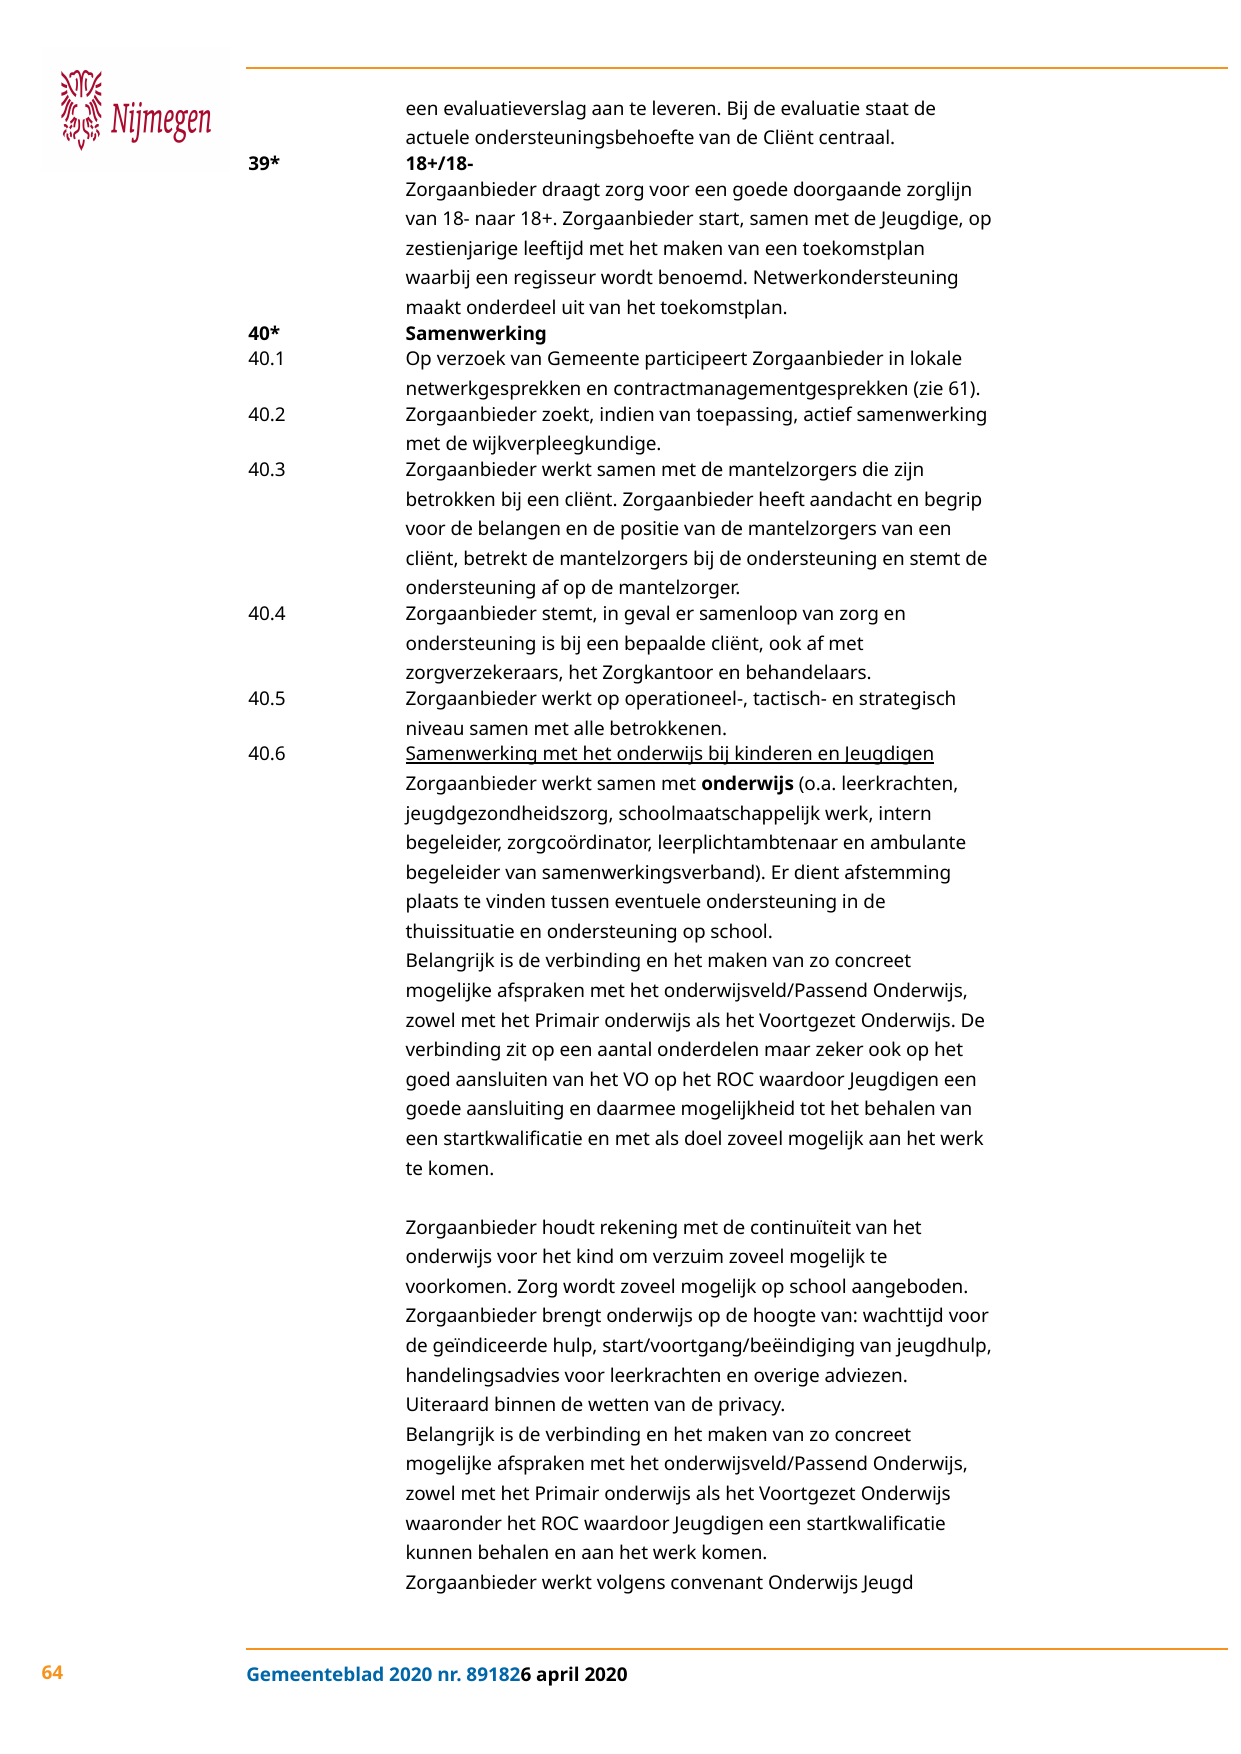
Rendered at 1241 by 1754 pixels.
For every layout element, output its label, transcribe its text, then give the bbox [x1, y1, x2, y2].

table_cell 40.3 [248, 456, 405, 600]
table_cell 40.6 [248, 741, 405, 1594]
table_cell Zorgaanbieder zoekt, indien van toepassing, actief samenwerking met de wijkverpleegkundige. [405, 401, 994, 456]
table_cell Zorgaanbieder werkt op operationeel-, tactisch- en strategisch niveau samen met alle betrokkenen. [405, 685, 994, 741]
table_cell 40* [248, 320, 405, 346]
table_cell 39* [248, 150, 405, 176]
table_cell [248, 176, 405, 320]
table_cell 40.5 [248, 685, 405, 741]
picture [41, 47, 231, 172]
table_cell 40.4 [248, 600, 405, 685]
table_cell 40.2 [248, 401, 405, 456]
table_cell Samenwerking [405, 320, 994, 346]
table_cell Samenwerking met het onderwijs bij kinderen en Jeugdigen Zorgaanbieder werkt samen met onderwijs (o.a. leerkrachten, jeugdgezondheidszorg, schoolmaatschappelijk werk, intern begeleider, zorgcoördinator, leerplichtambtenaar en ambulante begeleider van samenwerkingsverband). Er dient afstemming plaats te vinden tussen eventuele ondersteuning in de thuissituatie en ondersteuning op school. Belangrijk is de verbinding en het maken van zo concreet mogelijke afspraken met het onderwijsveld/Passend Onderwijs, zowel met het Primair onderwijs als het Voortgezet Onderwijs. De verbinding zit op een aantal onderdelen maar zeker ook op het goed aansluiten van het VO op het ROC waardoor Jeugdigen een goede aansluiting en daarmee mogelijkheid tot het behalen van een startkwalificatie en met als doel zoveel mogelijk aan het werk te komen. Zorgaanbieder houdt rekening met de continuïteit van het onderwijs voor het kind om verzuim zoveel mogelijk te voorkomen. Zorg wordt zoveel mogelijk op school aangeboden. Zorgaanbieder brengt onderwijs op de hoogte van: wachttijd voor de geïndiceerde hulp, start/voortgang/beëindiging van jeugdhulp, handelingsadvies voor leerkrachten en overige adviezen. Uiteraard binnen de wetten van de privacy. Belangrijk is de verbinding en het maken van zo concreet mogelijke afspraken met het onderwijsveld/Passend Onderwijs, zowel met het Primair onderwijs als het Voortgezet Onderwijs waaronder het ROC waardoor Jeugdigen een startkwalificatie kunnen behalen en aan het werk komen. Zorgaanbieder werkt volgens convenant Onderwijs Jeugd [405, 741, 994, 1594]
table_cell Zorgaanbieder draagt zorg voor een goede doorgaande zorglijn van 18- naar 18+. Zorgaanbieder start, samen met de Jeugdige, op zestienjarige leeftijd met het maken van een toekomstplan waarbij een regisseur wordt benoemd. Netwerkondersteuning maakt onderdeel uit van het toekomstplan. [405, 176, 994, 320]
table_cell Op verzoek van Gemeente participeert Zorgaanbieder in lokale netwerkgesprekken en contractmanagementgesprekken (zie 61). [405, 346, 994, 401]
table_cell een evaluatieverslag aan te leveren. Bij de evaluatie staat de actuele ondersteuningsbehoefte van de Cliënt centraal. [405, 95, 994, 150]
table_cell [248, 95, 405, 150]
table_cell 40.1 [248, 346, 405, 401]
table_cell 18+/18- [405, 150, 994, 176]
table_cell Zorgaanbieder stemt, in geval er samenloop van zorg en ondersteuning is bij een bepaalde cliënt, ook af met zorgverzekeraars, het Zorgkantoor en behandelaars. [405, 600, 994, 685]
table_cell Zorgaanbieder werkt samen met de mantelzorgers die zijn betrokken bij een cliënt. Zorgaanbieder heeft aandacht en begrip voor de belangen en de positie van de mantelzorgers van een cliënt, betrekt de mantelzorgers bij de ondersteuning en stemt de ondersteuning af op de mantelzorger. [405, 456, 994, 600]
